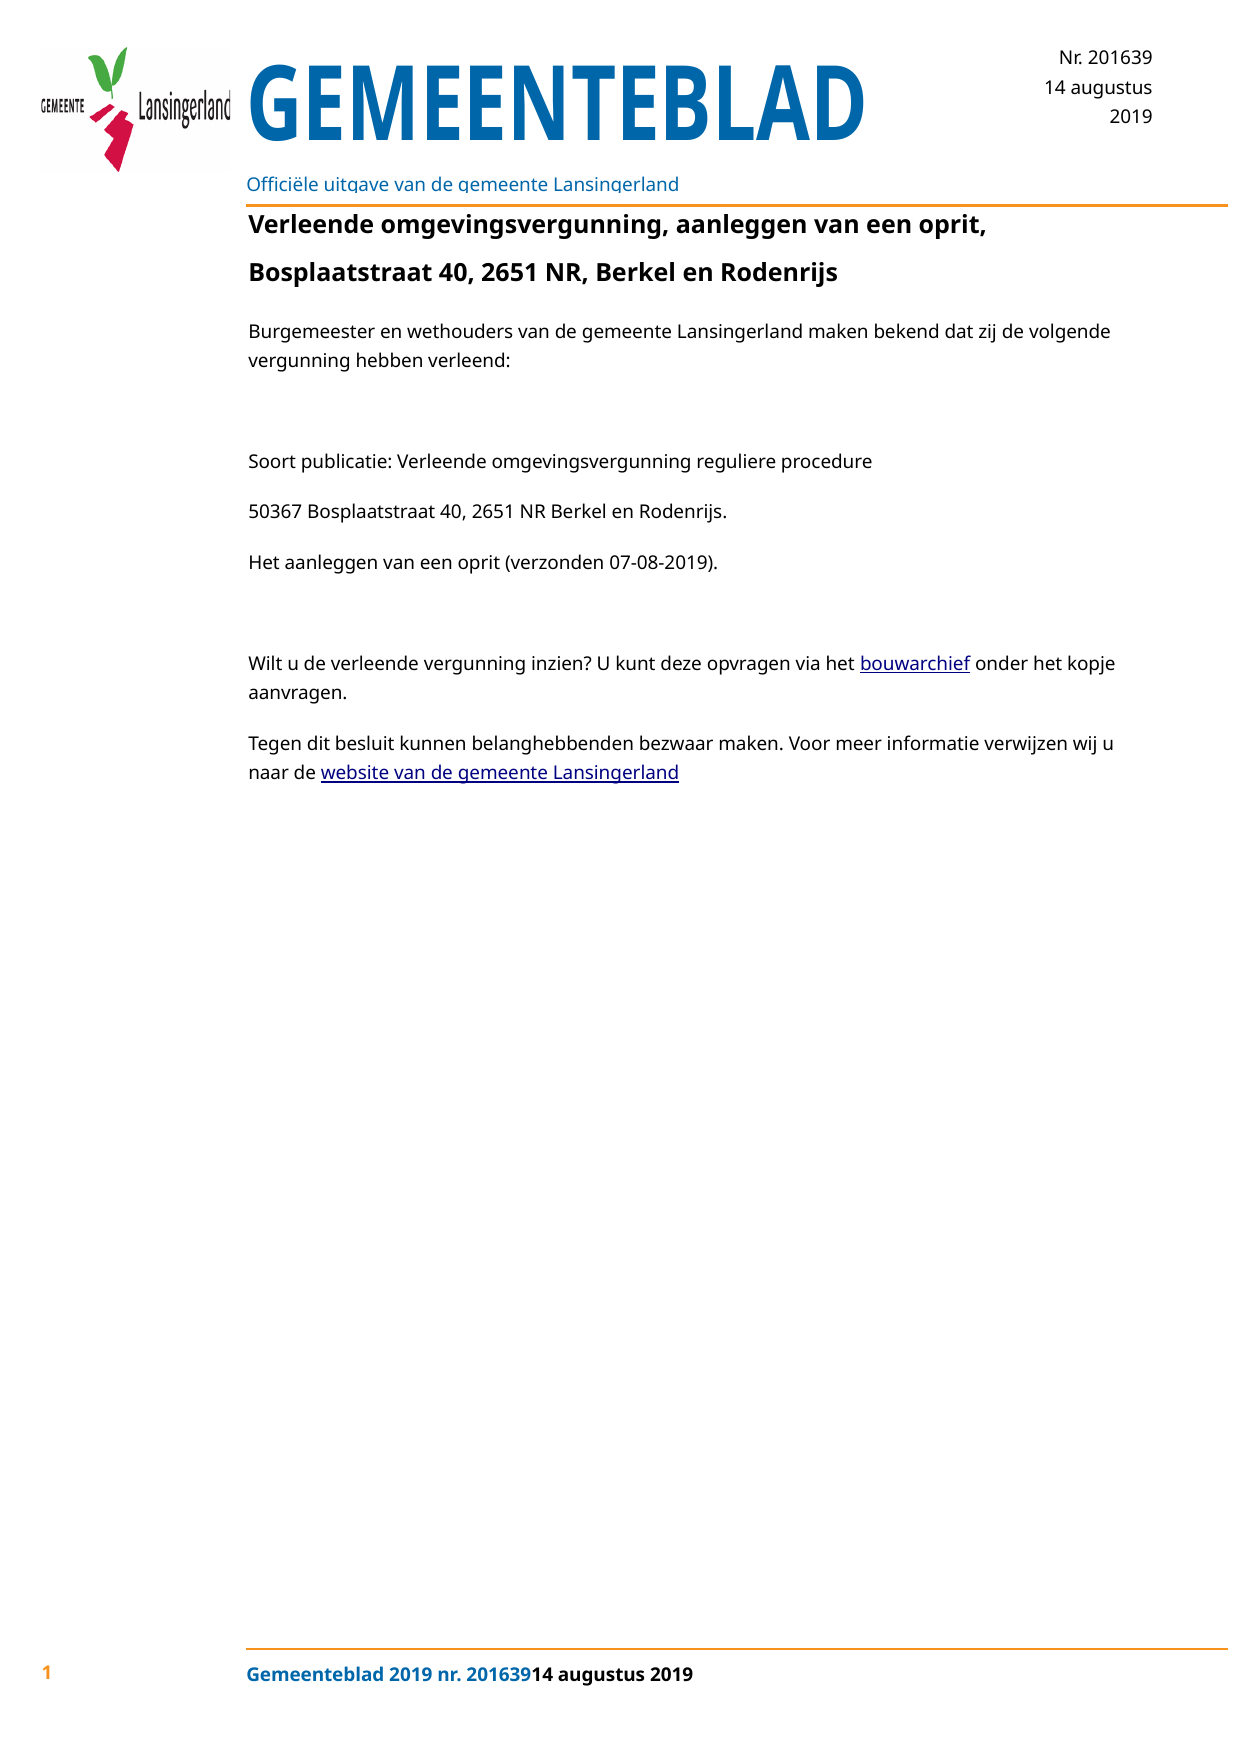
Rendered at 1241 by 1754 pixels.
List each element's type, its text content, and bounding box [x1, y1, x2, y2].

text Wilt u de verleende vergunning inzien? U kunt deze opvragen via het bouwarchief onder het kopje aanvragen. [248, 650, 1152, 705]
text Het aanleggen van een oprit (verzonden 07-08-2019). [248, 549, 1152, 575]
text Burgemeester en wethouders van de gemeente Lansingerland maken bekend dat zij de volgende vergunning hebben verleend: [248, 318, 1152, 373]
text Verleende omgevingsvergunning, aanleggen van een oprit, Bosplaatstraat 40, 2651 NR, Berkel en Rodenrijs [248, 207, 1152, 288]
picture [41, 47, 231, 172]
text Soort publicatie: Verleende omgevingsvergunning reguliere procedure [248, 448, 1152, 474]
text Tegen dit besluit kunnen belanghebbenden bezwaar maken. Voor meer informatie verwijzen wij u naar de website van de gemeente Lansingerland [248, 730, 1152, 785]
text 50367 Bosplaatstraat 40, 2651 NR Berkel en Rodenrijs. [248, 499, 1152, 524]
